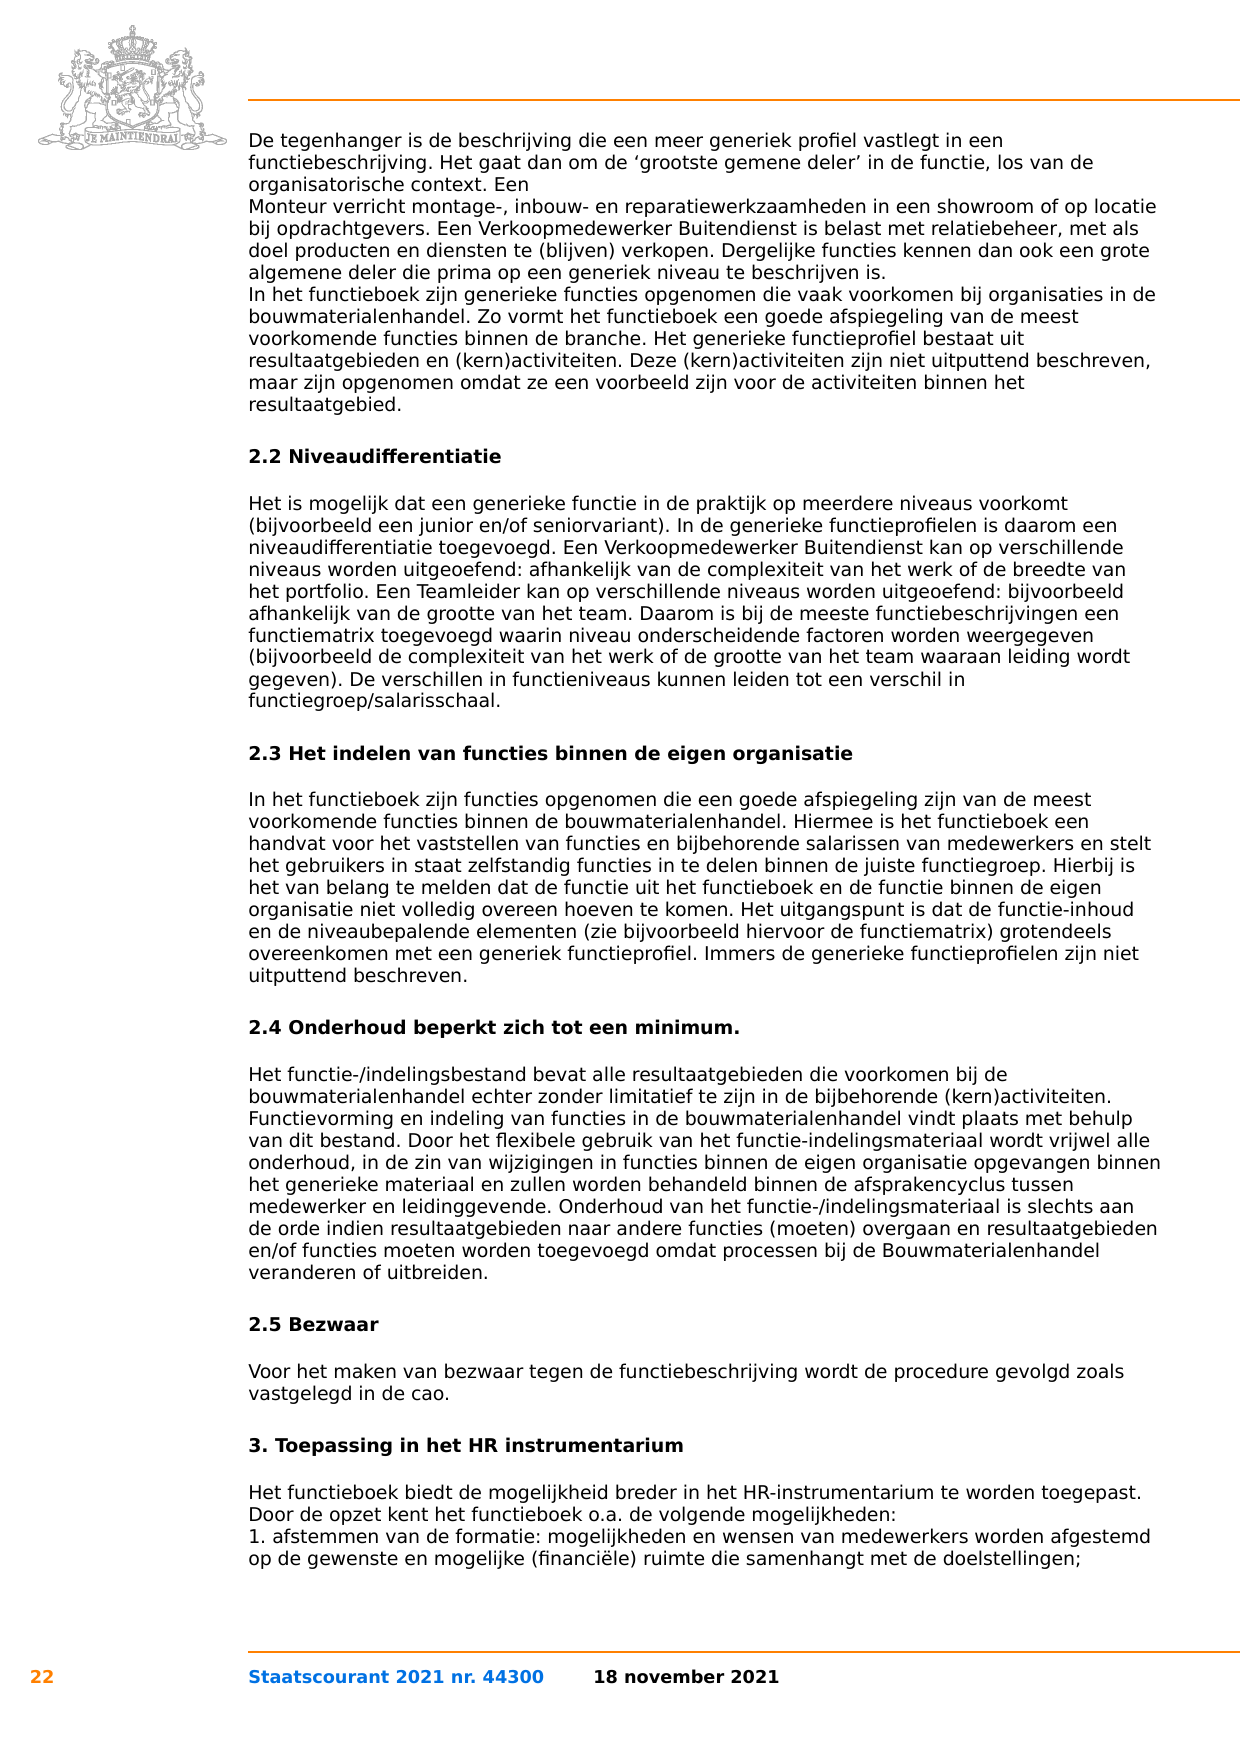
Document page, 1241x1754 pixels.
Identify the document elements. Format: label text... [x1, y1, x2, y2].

picture [38, 25, 227, 150]
text Het functieboek biedt de mogelijkheid breder in het HR-instrumentarium te worden toegepast. Door de opzet kent het functieboek o.a. de volgende mogelijkheden: [248, 1482, 1163, 1526]
text In het functieboek zijn generieke functies opgenomen die vaak voorkomen bij organisaties in de bouwmaterialenhandel. Zo vormt het functieboek een goede afspiegeling van de meest voorkomende functies binnen de branche. Het generieke functieprofiel bestaat uit resultaatgebieden en (kern)activiteiten. Deze (kern)activiteiten zijn niet uitputtend beschreven, maar zijn opgenomen omdat ze een voorbeeld zijn voor de activiteiten binnen het resultaatgebied. [248, 284, 1163, 416]
subtitle 2.4 Onderhoud beperkt zich tot een minimum. [248, 1017, 1163, 1039]
text Het is mogelijk dat een generieke functie in de praktijk op meerdere niveaus voorkomt (bijvoorbeeld een junior en/of seniorvariant). In de generieke functieprofielen is daarom een niveaudifferentiatie toegevoegd. Een Verkoopmedewerker Buitendienst kan op verschillende niveaus worden uitgeoefend: afhankelijk van de complexiteit van het werk of de breedte van het portfolio. Een Teamleider kan op verschillende niveaus worden uitgeoefend: bijvoorbeeld afhankelijk van de grootte van het team. Daarom is bij de meeste functiebeschrijvingen een functiematrix toegevoegd waarin niveau onderscheidende factoren worden weergegeven (bijvoorbeeld de complexiteit van het werk of de grootte van het team waaraan leiding wordt gegeven). De verschillen in functieniveaus kunnen leiden tot een verschil in functiegroep/salarisschaal. [248, 493, 1163, 712]
text In het functieboek zijn functies opgenomen die een goede afspiegeling zijn van de meest voorkomende functies binnen de bouwmaterialenhandel. Hiermee is het functieboek een handvat voor het vaststellen van functies en bijbehorende salarissen van medewerkers en stelt het gebruikers in staat zelfstandig functies in te delen binnen de juiste functiegroep. Hierbij is het van belang te melden dat de functie uit het functieboek en de functie binnen de eigen organisatie niet volledig overeen hoeven te komen. Het uitgangspunt is dat de functie-inhoud en de niveaubepalende elementen (zie bijvoorbeeld hiervoor de functiematrix) grotendeels overeenkomen met een generiek functieprofiel. Immers de generieke functieprofielen zijn niet uitputtend beschreven. [248, 789, 1163, 987]
text De tegenhanger is de beschrijving die een meer generiek profiel vastlegt in een functiebeschrijving. Het gaat dan om de ‘grootste gemene deler’ in de functie, los van de organisatorische context. Een [248, 130, 1163, 196]
text Monteur verricht montage-, inbouw- en reparatiewerkzaamheden in een showroom of op locatie bij opdrachtgevers. Een Verkoopmedewerker Buitendienst is belast met relatiebeheer, met als doel producten en diensten te (blijven) verkopen. Dergelijke functies kennen dan ook een grote algemene deler die prima op een generiek niveau te beschrijven is. [248, 196, 1163, 284]
subtitle 3. Toepassing in het HR instrumentarium [248, 1435, 1163, 1457]
subtitle 2.2 Niveaudifferentiatie [248, 446, 1163, 468]
subtitle 2.5 Bezwaar [248, 1314, 1163, 1336]
subtitle 2.3 Het indelen van functies binnen de eigen organisatie [248, 742, 1163, 764]
text Het functie-/indelingsbestand bevat alle resultaatgebieden die voorkomen bij de bouwmaterialenhandel echter zonder limitatief te zijn in de bijbehorende (kern)activiteiten. Functievorming en indeling van functies in de bouwmaterialenhandel vindt plaats met behulp van dit bestand. Door het flexibele gebruik van het functie-indelingsmateriaal wordt vrijwel alle onderhoud, in de zin van wijzigingen in functies binnen de eigen organisatie opgevangen binnen het generieke materiaal en zullen worden behandeld binnen de afsprakencyclus tussen medewerker en leidinggevende. Onderhoud van het functie-/indelingsmateriaal is slechts aan de orde indien resultaatgebieden naar andere functies (moeten) overgaan en resultaatgebieden en/of functies moeten worden toegevoegd omdat processen bij de Bouwmaterialenhandel veranderen of uitbreiden. [248, 1064, 1163, 1284]
text Voor het maken van bezwaar tegen de functiebeschrijving wordt de procedure gevolgd zoals vastgelegd in de cao. [248, 1361, 1163, 1405]
text 1. afstemmen van de formatie: mogelijkheden en wensen van medewerkers worden afgestemd op de gewenste en mogelijke (financiële) ruimte die samenhangt met de doelstellingen; [248, 1526, 1163, 1570]
